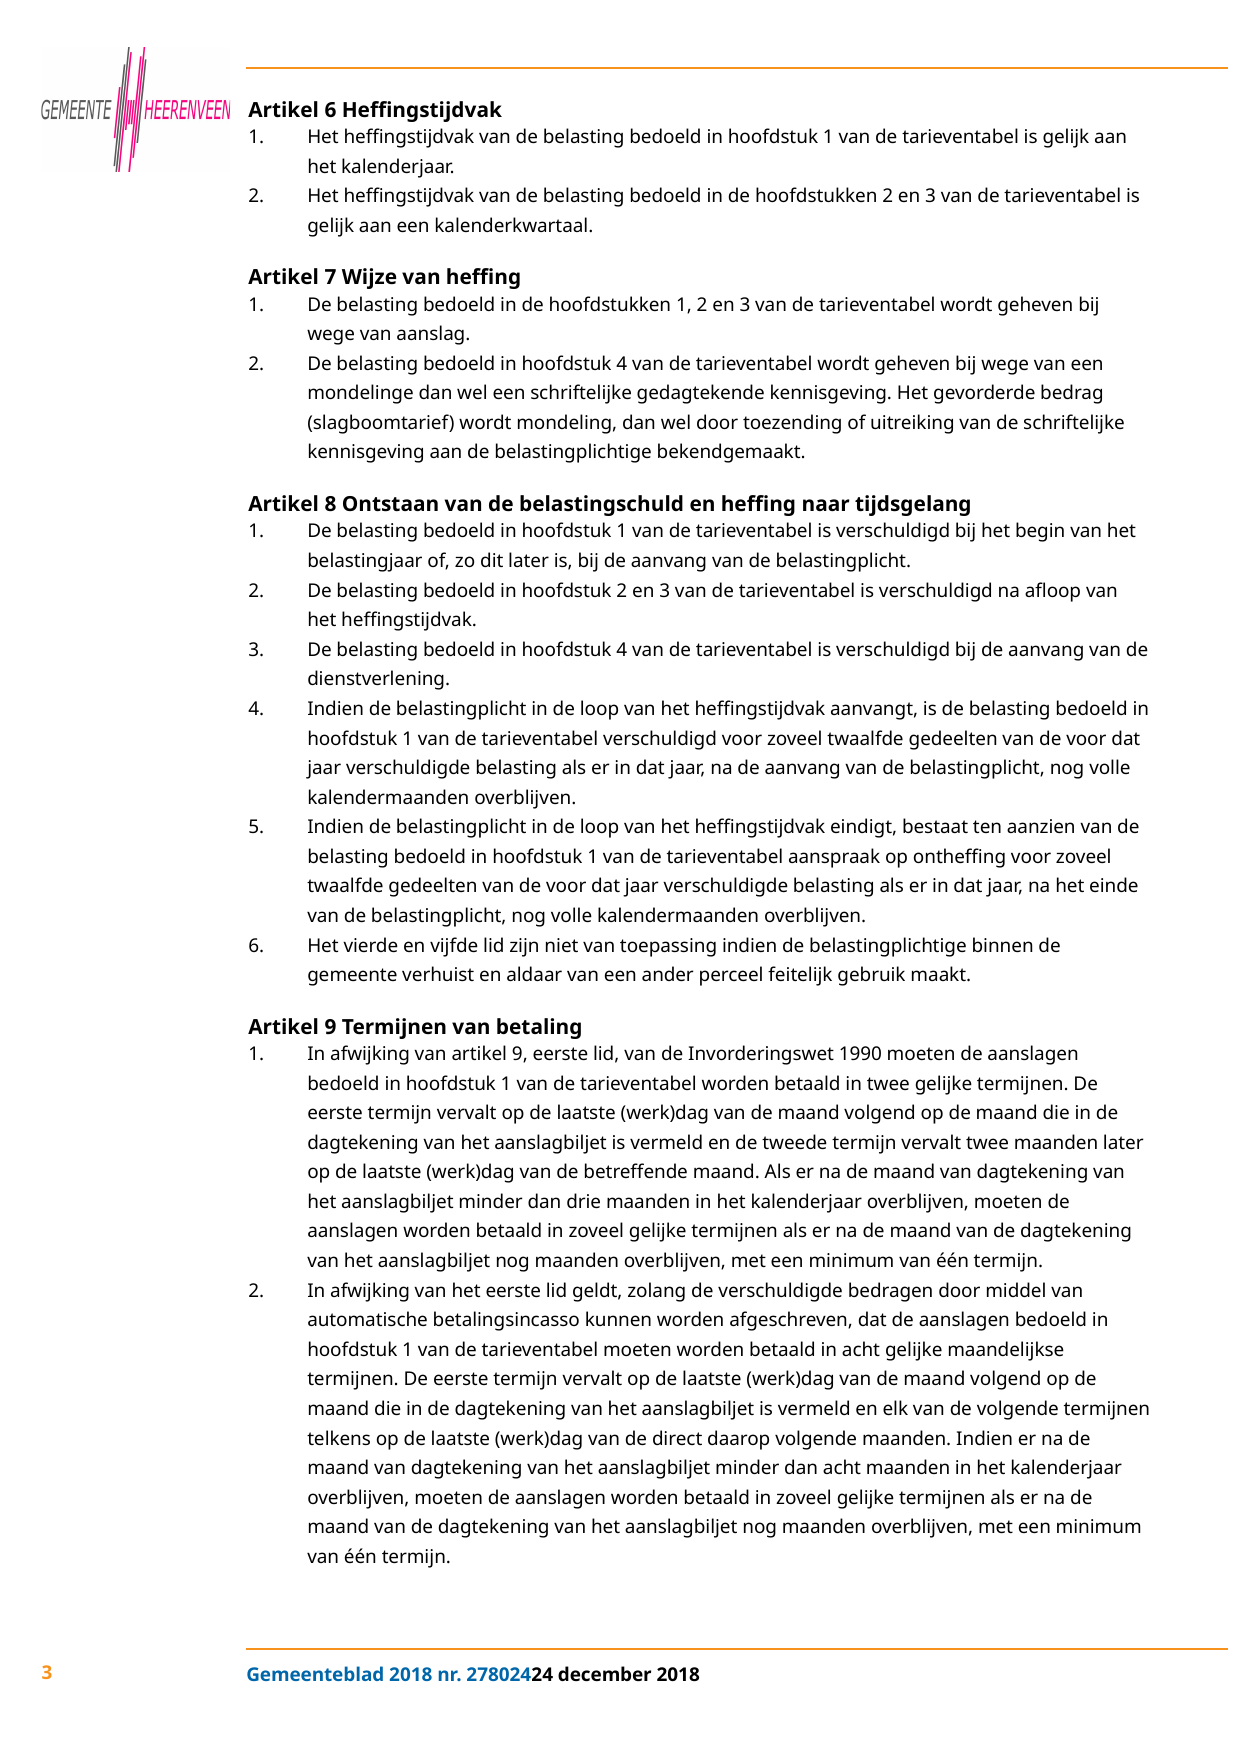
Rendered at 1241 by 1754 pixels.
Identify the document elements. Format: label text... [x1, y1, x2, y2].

list Het heffingstijdvak van de belasting bedoeld in hoofdstuk 1 van de tarieventabel is gelijk aan het kalenderjaar. [248, 123, 1152, 178]
list De belasting bedoeld in hoofdstuk 2 en 3 van de tarieventabel is verschuldigd na afloop van het heffingstijdvak. [248, 577, 1152, 632]
list In afwijking van artikel 9, eerste lid, van de Invorderingswet 1990 moeten de aanslagen bedoeld in hoofdstuk 1 van de tarieventabel worden betaald in twee gelijke termijnen. De eerste termijn vervalt op de laatste (werk)dag van de maand volgend op de maand die in de dagtekening van het aanslagbiljet is vermeld en de tweede termijn vervalt twee maanden later op de laatste (werk)dag van de betreffende maand. Als er na de maand van dagtekening van het aanslagbiljet minder dan drie maanden in het kalenderjaar overblijven, moeten de aanslagen worden betaald in zoveel gelijke termijnen als er na de maand van de dagtekening van het aanslagbiljet nog maanden overblijven, met een minimum van één termijn. [248, 1040, 1152, 1273]
list De belasting bedoeld in hoofdstuk 1 van de tarieventabel is verschuldigd bij het begin van het belastingjaar of, zo dit later is, bij de aanvang van de belastingplicht. [248, 518, 1152, 573]
list Indien de belastingplicht in de loop van het heffingstijdvak aanvangt, is de belasting bedoeld in hoofdstuk 1 van de tarieventabel verschuldigd voor zoveel twaalfde gedeelten van de voor dat jaar verschuldigde belasting als er in dat jaar, na de aanvang van de belastingplicht, nog volle kalendermaanden overblijven. [248, 695, 1152, 809]
list Indien de belastingplicht in de loop van het heffingstijdvak eindigt, bestaat ten aanzien van de belasting bedoeld in hoofdstuk 1 van de tarieventabel aanspraak op ontheffing voor zoveel twaalfde gedeelten van de voor dat jaar verschuldigde belasting als er in dat jaar, na het einde van de belastingplicht, nog volle kalendermaanden overblijven. [248, 813, 1152, 928]
list Het heffingstijdvak van de belasting bedoeld in de hoofdstukken 2 en 3 van de tarieventabel is gelijk aan een kalenderkwartaal. [248, 182, 1152, 238]
picture [41, 47, 231, 172]
list In afwijking van het eerste lid geldt, zolang de verschuldigde bedragen door middel van automatische betalingsincasso kunnen worden afgeschreven, dat de aanslagen bedoeld in hoofdstuk 1 van de tarieventabel moeten worden betaald in acht gelijke maandelijkse termijnen. De eerste termijn vervalt op de laatste (werk)dag van de maand volgend op de maand die in de dagtekening van het aanslagbiljet is vermeld en elk van de volgende termijnen telkens op de laatste (werk)dag van de direct daarop volgende maanden. Indien er na de maand van dagtekening van het aanslagbiljet minder dan acht maanden in het kalenderjaar overblijven, moeten de aanslagen worden betaald in zoveel gelijke termijnen als er na de maand van de dagtekening van het aanslagbiljet nog maanden overblijven, met een minimum van één termijn. [248, 1277, 1152, 1569]
list De belasting bedoeld in de hoofdstukken 1, 2 en 3 van de tarieventabel wordt geheven bij wege van aanslag. [248, 291, 1152, 346]
list De belasting bedoeld in hoofdstuk 4 van de tarieventabel wordt geheven bij wege van een mondelinge dan wel een schriftelijke gedagtekende kennisgeving. Het gevorderde bedrag (slagboomtarief) wordt mondeling, dan wel door toezending of uitreiking van de schriftelijke kennisgeving aan de belastingplichtige bekendgemaakt. [248, 350, 1152, 464]
list Het vierde en vijfde lid zijn niet van toepassing indien de belastingplichtige binnen de gemeente verhuist en aldaar van een ander perceel feitelijk gebruik maakt. [248, 932, 1152, 987]
text Artikel 9 Termijnen van betaling [248, 1012, 1152, 1040]
text Artikel 6 Heffingstijdvak [248, 95, 1152, 123]
text Artikel 8 Ontstaan van de belastingschuld en heffing naar tijdsgelang [248, 489, 1152, 518]
list De belasting bedoeld in hoofdstuk 4 van de tarieventabel is verschuldigd bij de aanvang van de dienstverlening. [248, 636, 1152, 691]
text Artikel 7 Wijze van heffing [248, 262, 1152, 291]
